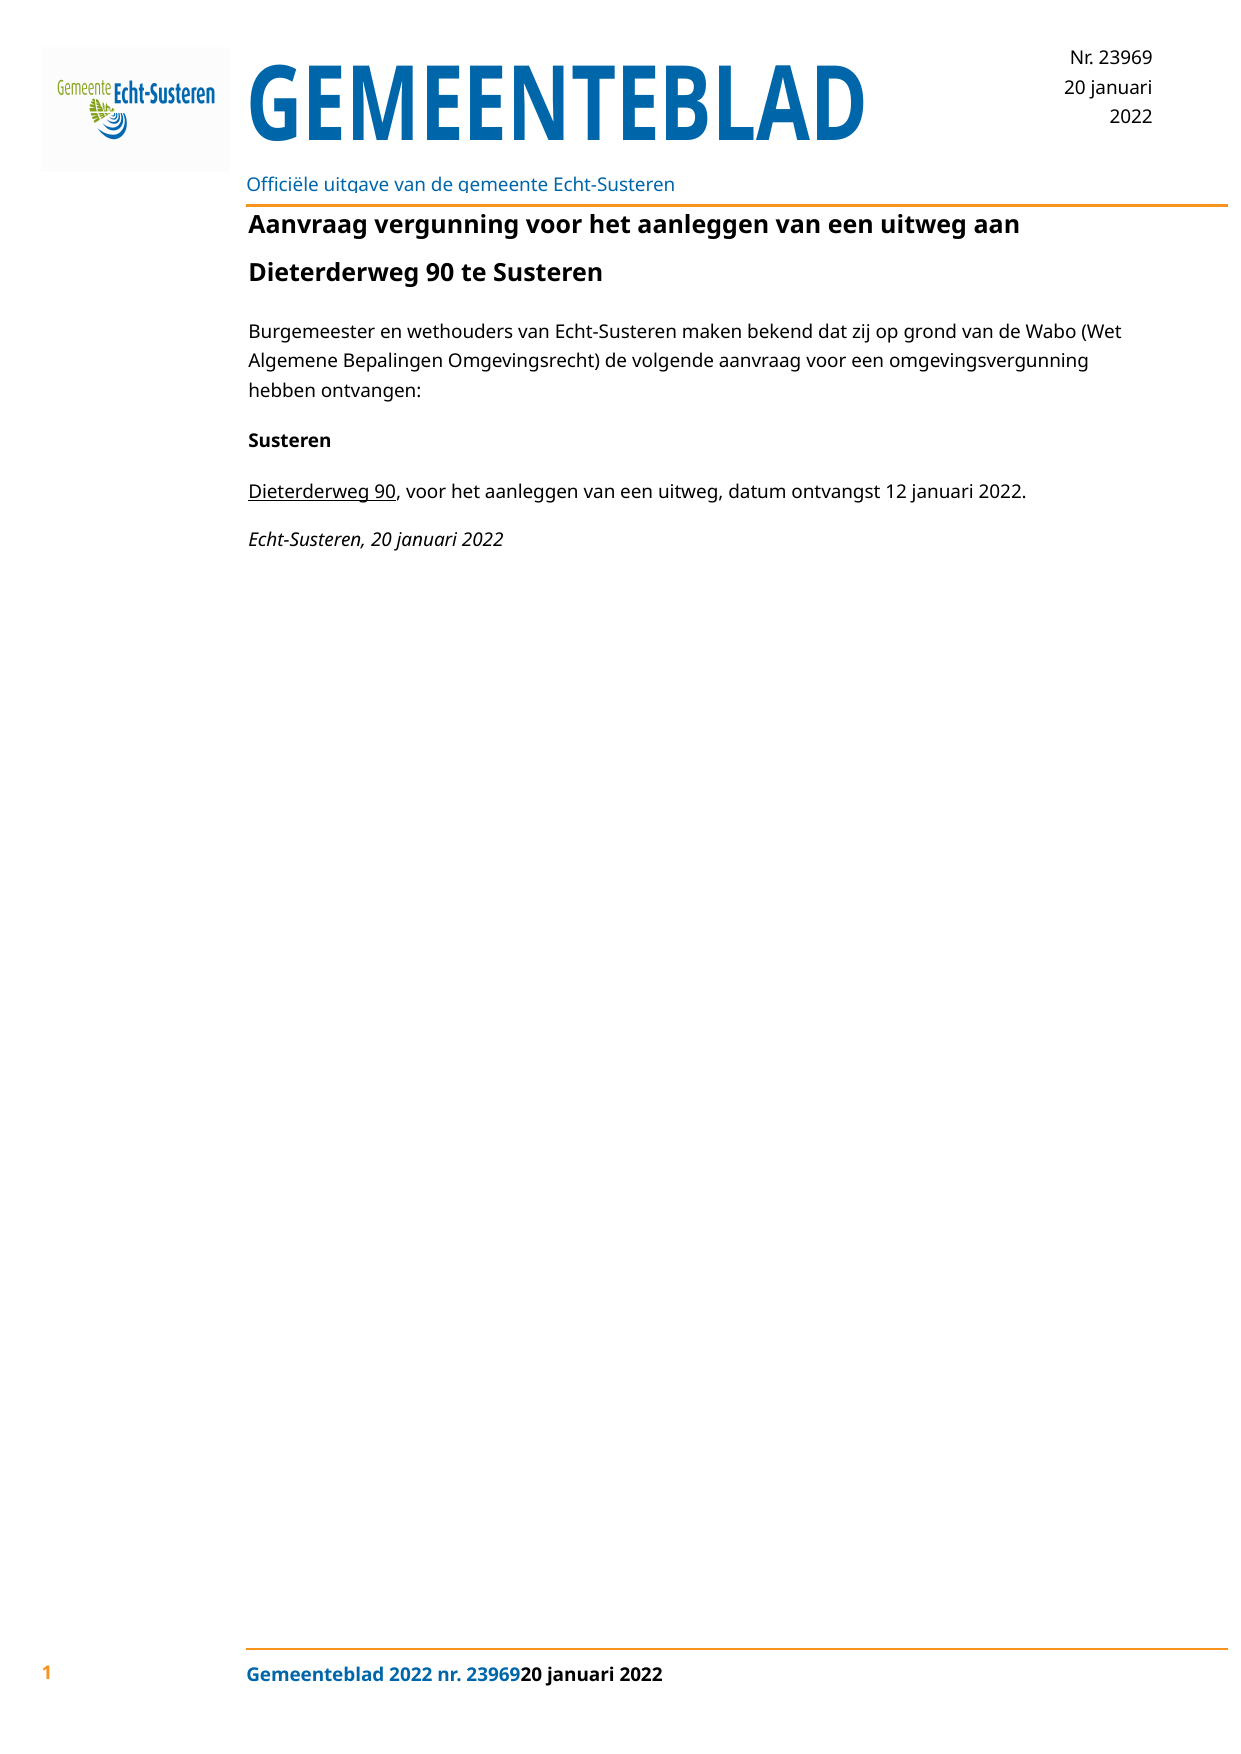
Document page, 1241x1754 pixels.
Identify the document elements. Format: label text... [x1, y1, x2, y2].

text Echt-Susteren, 20 januari 2022 [248, 526, 1152, 551]
picture [41, 47, 231, 172]
text Burgemeester en wethouders van Echt-Susteren maken bekend dat zij op grond van de Wabo (Wet Algemene Bepalingen Omgevingsrecht) de volgende aanvraag voor een omgevingsvergunning hebben ontvangen: [248, 318, 1152, 403]
text Aanvraag vergunning voor het aanleggen van een uitweg aan Dieterderweg 90 te Susteren [248, 207, 1152, 288]
text Susteren [248, 427, 1152, 453]
text Dieterderweg 90, voor het aanleggen van een uitweg, datum ontvangst 12 januari 2022. [248, 478, 1152, 504]
